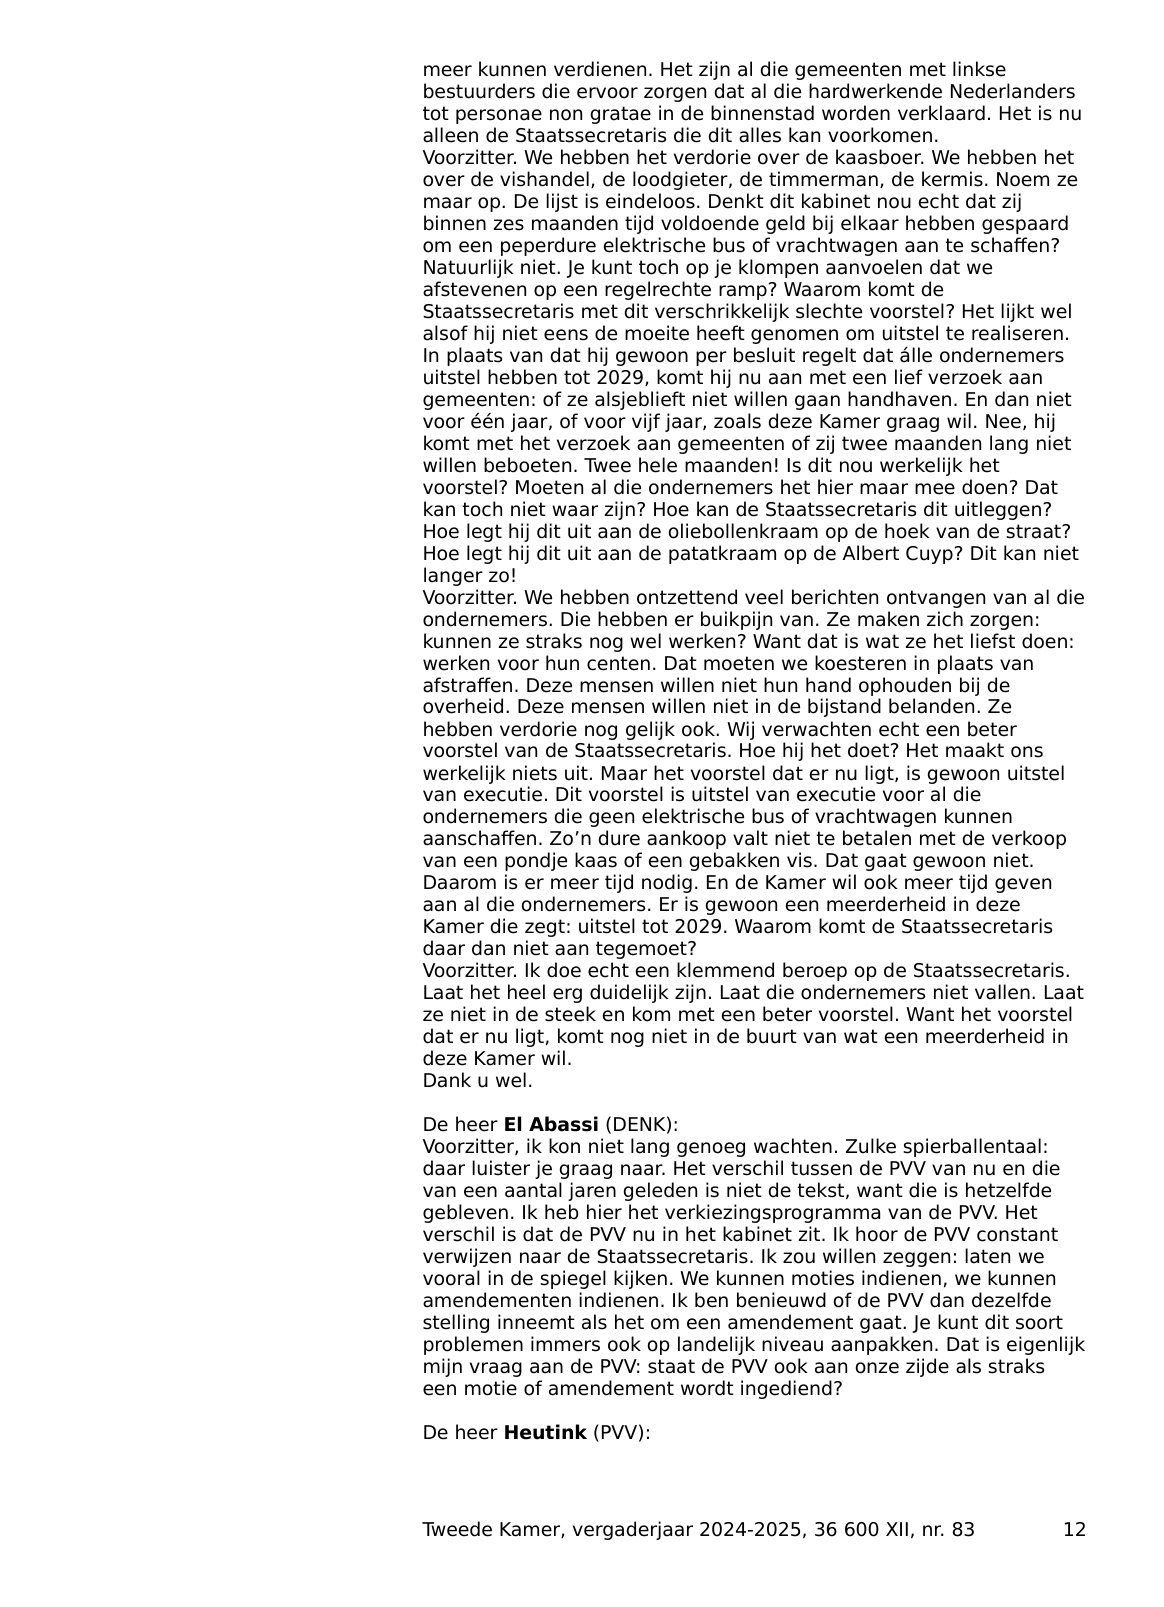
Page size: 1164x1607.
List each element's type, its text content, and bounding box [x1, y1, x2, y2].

text Voorzitter. Ik doe echt een klemmend beroep op de Staatssecretaris. Laat het heel erg duidelijk zijn. Laat die ondernemers niet vallen. Laat ze niet in de steek en kom met een beter voorstel. Want het voorstel dat er nu ligt, komt nog niet in de buurt van wat een meerderheid in deze Kamer wil. [422, 960, 1087, 1070]
text De heer El Abassi (DENK): [422, 1114, 1087, 1136]
text Dank u wel. [422, 1070, 1087, 1092]
text De heer Heutink (PVV): [422, 1422, 1087, 1444]
text Voorzitter. We hebben ontzettend veel berichten ontvangen van al die ondernemers. Die hebben er buikpijn van. Ze maken zich zorgen: kunnen ze straks nog wel werken? Want dat is wat ze het liefst doen: werken voor hun centen. Dat moeten we koesteren in plaats van afstraffen. Deze mensen willen niet hun hand ophouden bij de overheid. Deze mensen willen niet in de bijstand belanden. Ze hebben verdorie nog gelijk ook. Wij verwachten echt een beter voorstel van de Staatssecretaris. Hoe hij het doet? Het maakt ons werkelijk niets uit. Maar het voorstel dat er nu ligt, is gewoon uitstel van executie. Dit voorstel is uitstel van executie voor al die ondernemers die geen elektrische bus of vrachtwagen kunnen aanschaffen. Zo’n dure aankoop valt niet te betalen met de verkoop van een pondje kaas of een gebakken vis. Dat gaat gewoon niet. Daarom is er meer tijd nodig. En de Kamer wil ook meer tijd geven aan al die ondernemers. Er is gewoon een meerderheid in deze Kamer die zegt: uitstel tot 2029. Waarom komt de Staatssecretaris daar dan niet aan tegemoet? [422, 587, 1087, 960]
text meer kunnen verdienen. Het zijn al die gemeenten met linkse bestuurders die ervoor zorgen dat al die hardwerkende Nederlanders tot personae non gratae in de binnenstad worden verklaard. Het is nu alleen de Staatssecretaris die dit alles kan voorkomen. [422, 59, 1087, 147]
text Voorzitter. We hebben het verdorie over de kaasboer. We hebben het over de vishandel, de loodgieter, de timmerman, de kermis. Noem ze maar op. De lijst is eindeloos. Denkt dit kabinet nou echt dat zij binnen zes maanden tijd voldoende geld bij elkaar hebben gespaard om een peperdure elektrische bus of vrachtwagen aan te schaffen? Natuurlijk niet. Je kunt toch op je klompen aanvoelen dat we afstevenen op een regelrechte ramp? Waarom komt de Staatssecretaris met dit verschrikkelijk slechte voorstel? Het lijkt wel alsof hij niet eens de moeite heeft genomen om uitstel te realiseren. In plaats van dat hij gewoon per besluit regelt dat álle ondernemers uitstel hebben tot 2029, komt hij nu aan met een lief verzoek aan gemeenten: of ze alsjeblieft niet willen gaan handhaven. En dan niet voor één jaar, of voor vijf jaar, zoals deze Kamer graag wil. Nee, hij komt met het verzoek aan gemeenten of zij twee maanden lang niet willen beboeten. Twee hele maanden! Is dit nou werkelijk het voorstel? Moeten al die ondernemers het hier maar mee doen? Dat kan toch niet waar zijn? Hoe kan de Staatssecretaris dit uitleggen? Hoe legt hij dit uit aan de oliebollenkraam op de hoek van de straat? Hoe legt hij dit uit aan de patatkraam op de Albert Cuyp? Dit kan niet langer zo! [422, 147, 1087, 587]
text Voorzitter, ik kon niet lang genoeg wachten. Zulke spierballentaal: daar luister je graag naar. Het verschil tussen de PVV van nu en die van een aantal jaren geleden is niet de tekst, want die is hetzelfde gebleven. Ik heb hier het verkiezingsprogramma van de PVV. Het verschil is dat de PVV nu in het kabinet zit. Ik hoor de PVV constant verwijzen naar de Staatssecretaris. Ik zou willen zeggen: laten we vooral in de spiegel kijken. We kunnen moties indienen, we kunnen amendementen indienen. Ik ben benieuwd of de PVV dan dezelfde stelling inneemt als het om een amendement gaat. Je kunt dit soort problemen immers ook op landelijk niveau aanpakken. Dat is eigenlijk mijn vraag aan de PVV: staat de PVV ook aan onze zijde als straks een motie of amendement wordt ingediend? [422, 1136, 1087, 1400]
